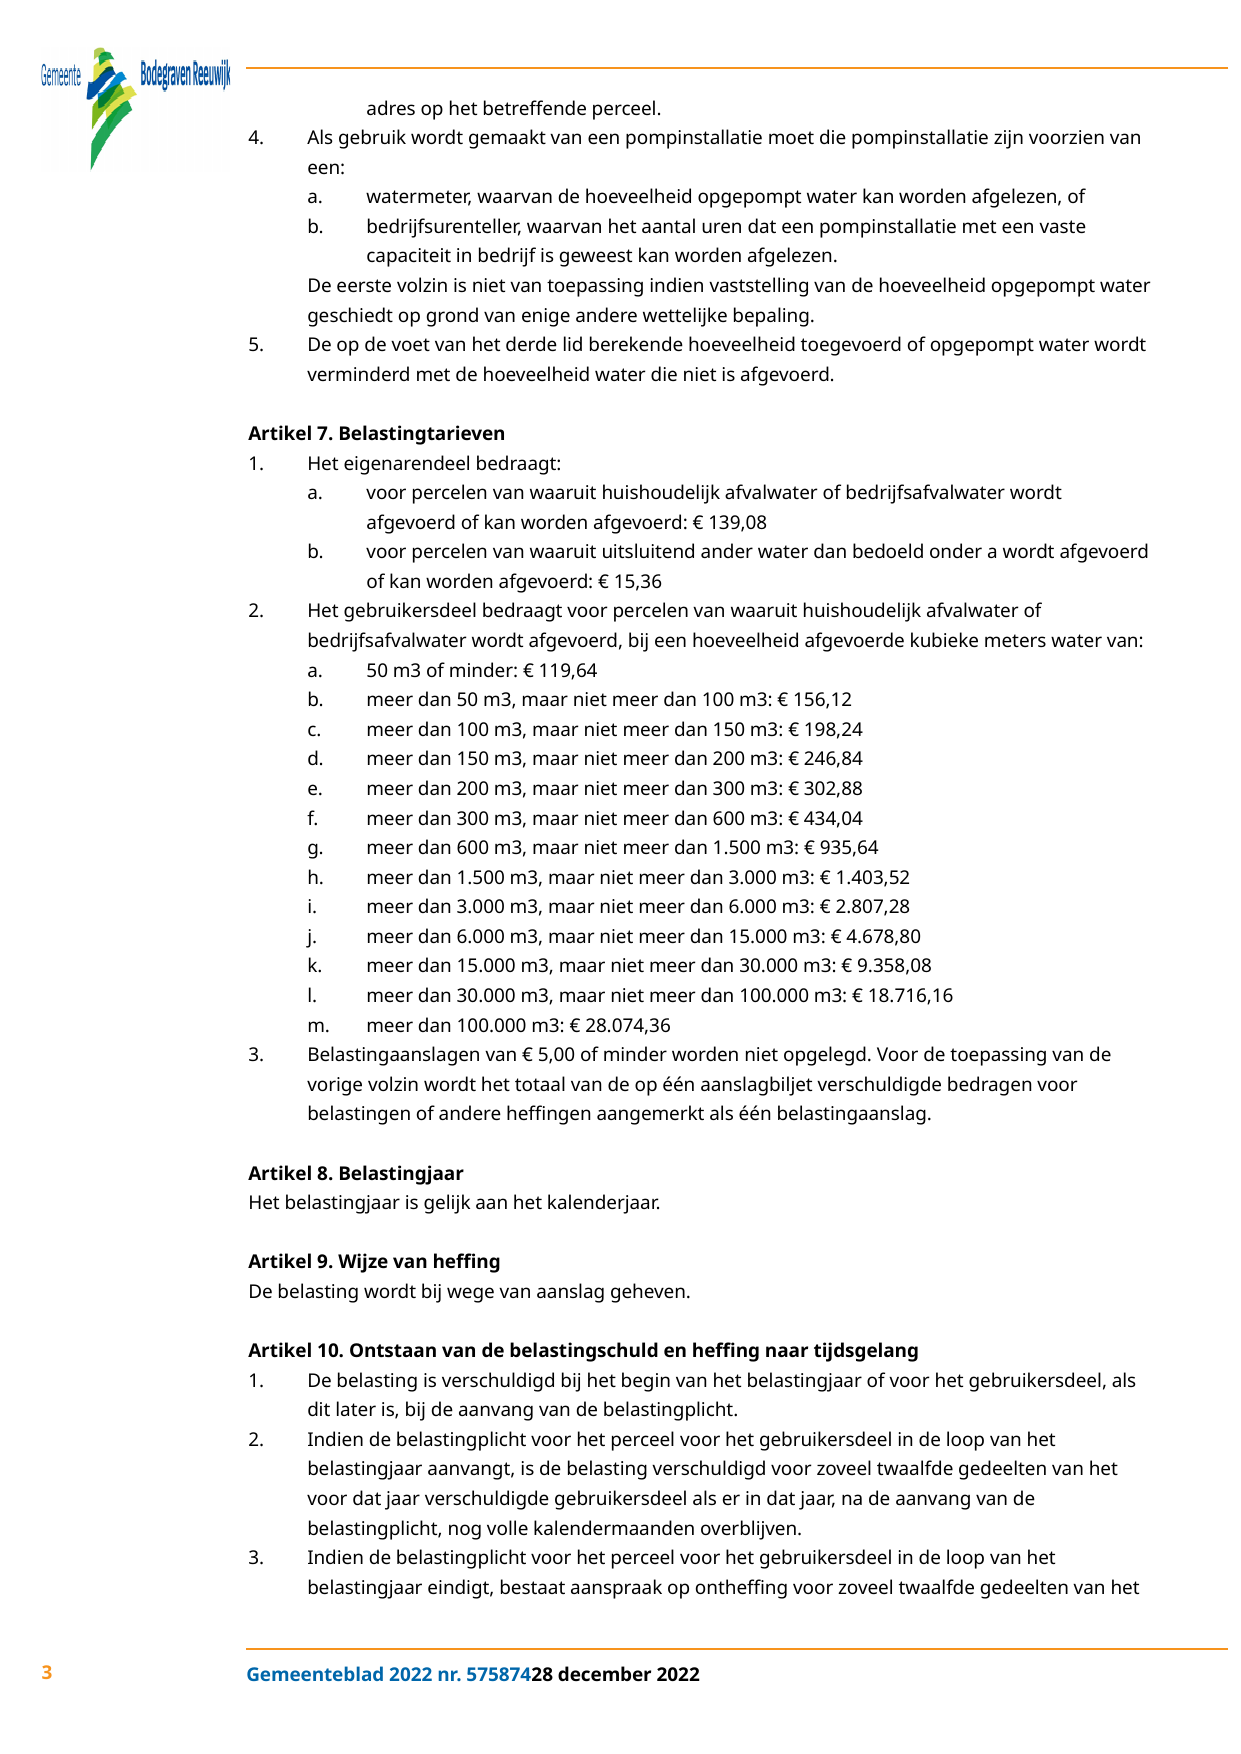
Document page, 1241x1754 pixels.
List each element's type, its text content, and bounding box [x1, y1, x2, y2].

list De eerste volzin is niet van toepassing indien vaststelling van de hoeveelheid opgepompt water geschiedt op grond van enige andere wettelijke bepaling. [248, 272, 1152, 328]
list Indien de belastingplicht voor het perceel voor het gebruikersdeel in de loop van het belastingjaar eindigt, bestaat aanspraak op ontheffing voor zoveel twaalfde gedeelten van het [248, 1544, 1152, 1600]
list meer dan 50 m3, maar niet meer dan 100 m3: € 156,12 [307, 686, 1152, 712]
list meer dan 15.000 m3, maar niet meer dan 30.000 m3: € 9.358,08 [307, 953, 1152, 978]
list bedrijfsurenteller, waarvan het aantal uren dat een pompinstallatie met een vaste capaciteit in bedrijf is geweest kan worden afgelezen. [307, 213, 1152, 268]
text De belasting wordt bij wege van aanslag geheven. [248, 1278, 1152, 1304]
list Als gebruik wordt gemaakt van een pompinstallatie moet die pompinstallatie zijn voorzien van een: [248, 124, 1152, 180]
list Belastingaanslagen van € 5,00 of minder worden niet opgelegd. Voor de toepassing van de vorige volzin wordt het totaal van de op één aanslagbiljet verschuldigde bedragen voor belastingen of andere heffingen aangemerkt als één belastingaanslag. [248, 1041, 1152, 1126]
list voor percelen van waaruit huishoudelijk afvalwater of bedrijfsafvalwater wordt afgevoerd of kan worden afgevoerd: € 139,08 [307, 479, 1152, 535]
text Artikel 10. Ontstaan van de belastingschuld en heffing naar tijdsgelang [248, 1337, 1152, 1363]
text Artikel 8. Belastingjaar [248, 1160, 1152, 1186]
text Het belastingjaar is gelijk aan het kalenderjaar. [248, 1189, 1152, 1215]
text Artikel 7. Belastingtarieven [248, 420, 1152, 446]
list meer dan 100 m3, maar niet meer dan 150 m3: € 198,24 [307, 716, 1152, 742]
text Artikel 9. Wijze van heffing [248, 1248, 1152, 1274]
list Het eigenarendeel bedraagt: [248, 450, 1152, 476]
list watermeter, waarvan de hoeveelheid opgepompt water kan worden afgelezen, of [307, 183, 1152, 209]
list meer dan 100.000 m3: € 28.074,36 [307, 1012, 1152, 1038]
list meer dan 6.000 m3, maar niet meer dan 15.000 m3: € 4.678,80 [307, 923, 1152, 949]
list meer dan 150 m3, maar niet meer dan 200 m3: € 246,84 [307, 746, 1152, 771]
list meer dan 300 m3, maar niet meer dan 600 m3: € 434,04 [307, 805, 1152, 831]
list De op de voet van het derde lid berekende hoeveelheid toegevoerd of opgepompt water wordt verminderd met de hoeveelheid water die niet is afgevoerd. [248, 331, 1152, 387]
list De belasting is verschuldigd bij het begin van het belastingjaar of voor het gebruikersdeel, als dit later is, bij de aanvang van de belastingplicht. [248, 1367, 1152, 1422]
list voor percelen van waaruit uitsluitend ander water dan bedoeld onder a wordt afgevoerd of kan worden afgevoerd: € 15,36 [307, 538, 1152, 594]
picture [41, 47, 231, 172]
list meer dan 600 m3, maar niet meer dan 1.500 m3: € 935,64 [307, 834, 1152, 860]
list Het gebruikersdeel bedraagt voor percelen van waaruit huishoudelijk afvalwater of bedrijfsafvalwater wordt afgevoerd, bij een hoeveelheid afgevoerde kubieke meters water van: [248, 598, 1152, 653]
list adres op het betreffende perceel. [307, 95, 1152, 121]
list Indien de belastingplicht voor het perceel voor het gebruikersdeel in de loop van het belastingjaar aanvangt, is de belasting verschuldigd voor zoveel twaalfde gedeelten van het voor dat jaar verschuldigde gebruikersdeel als er in dat jaar, na de aanvang van de belastingplicht, nog volle kalendermaanden overblijven. [248, 1426, 1152, 1541]
list meer dan 200 m3, maar niet meer dan 300 m3: € 302,88 [307, 775, 1152, 801]
list meer dan 30.000 m3, maar niet meer dan 100.000 m3: € 18.716,16 [307, 982, 1152, 1008]
list meer dan 3.000 m3, maar niet meer dan 6.000 m3: € 2.807,28 [307, 893, 1152, 919]
list meer dan 1.500 m3, maar niet meer dan 3.000 m3: € 1.403,52 [307, 864, 1152, 890]
list 50 m3 of minder: € 119,64 [307, 657, 1152, 683]
